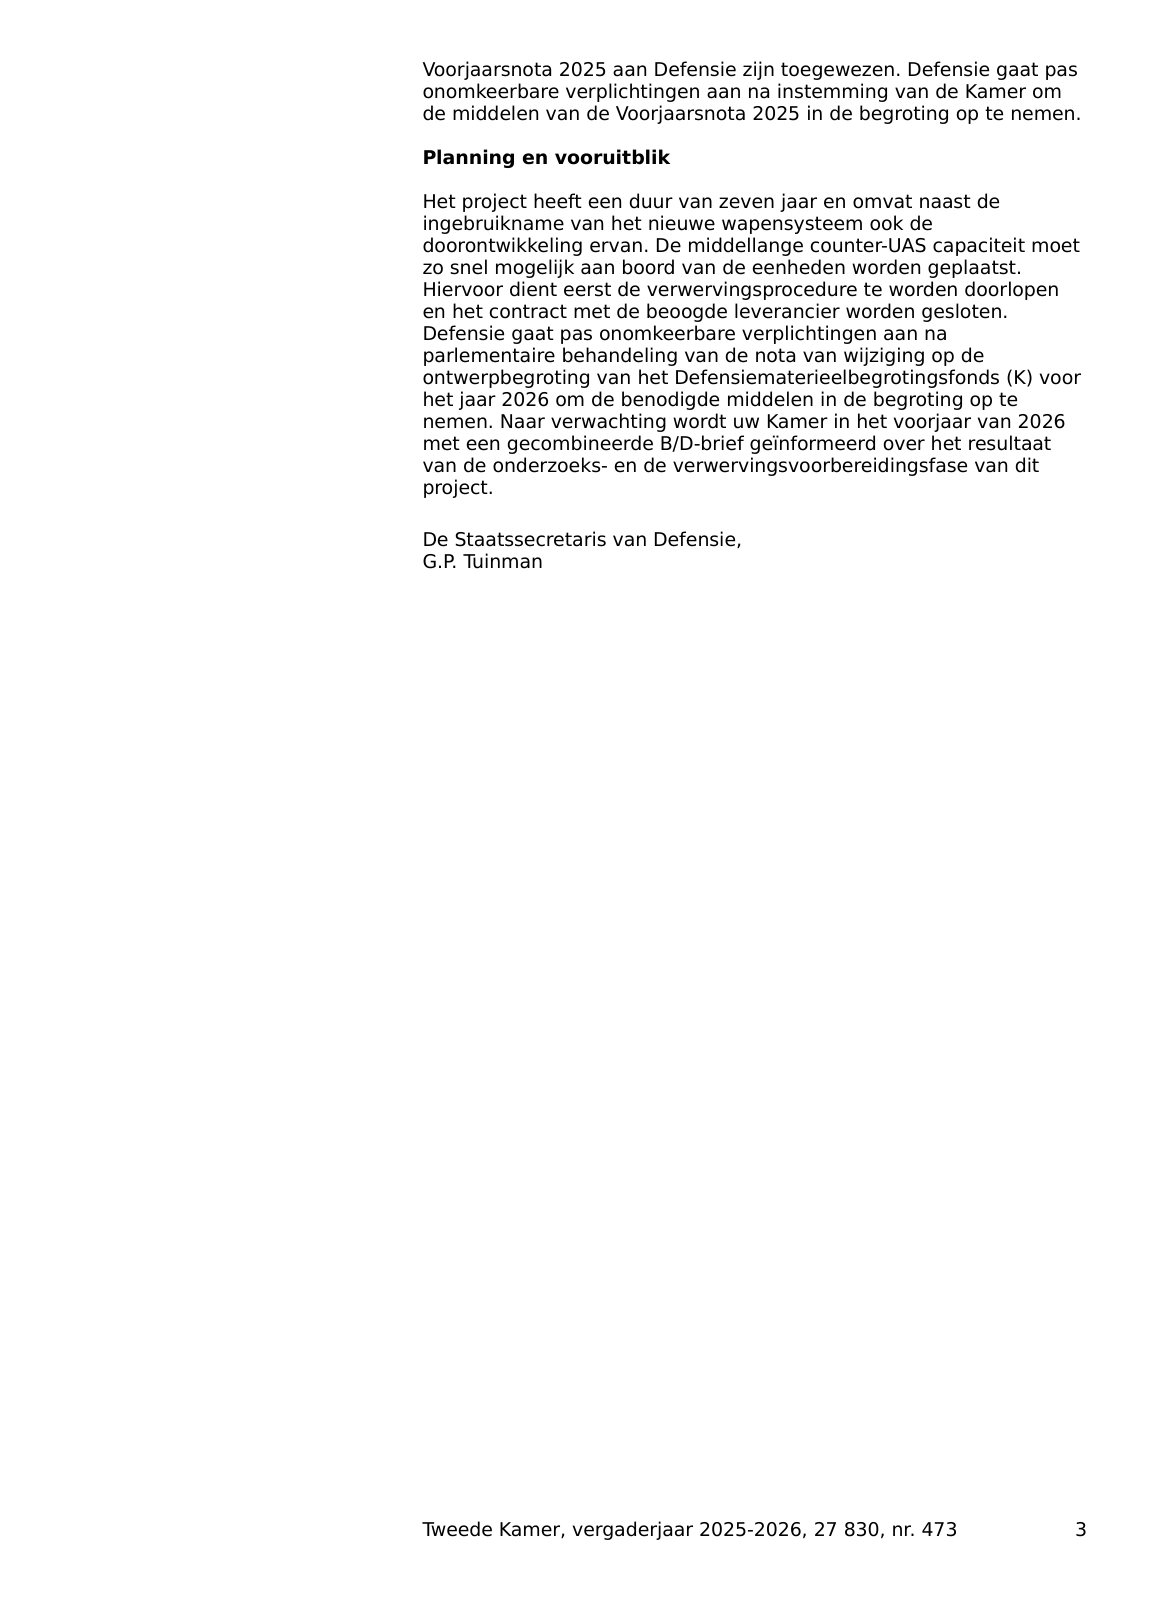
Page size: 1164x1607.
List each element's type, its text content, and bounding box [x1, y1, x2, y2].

text De Staatssecretaris van Defensie, G.P. Tuinman [422, 529, 1087, 573]
text Het project heeft een duur van zeven jaar en omvat naast de ingebruikname van het nieuwe wapensysteem ook de doorontwikkeling ervan. De middellange counter-UAS capaciteit moet zo snel mogelijk aan boord van de eenheden worden geplaatst. Hiervoor dient eerst de verwervingsprocedure te worden doorlopen en het contract met de beoogde leverancier worden gesloten. Defensie gaat pas onomkeerbare verplichtingen aan na parlementaire behandeling van de nota van wijziging op de ontwerpbegroting van het Defensiematerieelbegrotingsfonds (K) voor het jaar 2026 om de benodigde middelen in de begroting op te nemen. Naar verwachting wordt uw Kamer in het voorjaar van 2026 met een gecombineerde B/D-brief geïnformeerd over het resultaat van de onderzoeks- en de verwervingsvoorbereidingsfase van dit project. [422, 191, 1087, 499]
text Voorjaarsnota 2025 aan Defensie zijn toegewezen. Defensie gaat pas onomkeerbare verplichtingen aan na instemming van de Kamer om de middelen van de Voorjaarsnota 2025 in de begroting op te nemen. [422, 59, 1087, 125]
subtitle Planning en vooruitblik [422, 147, 1087, 169]
